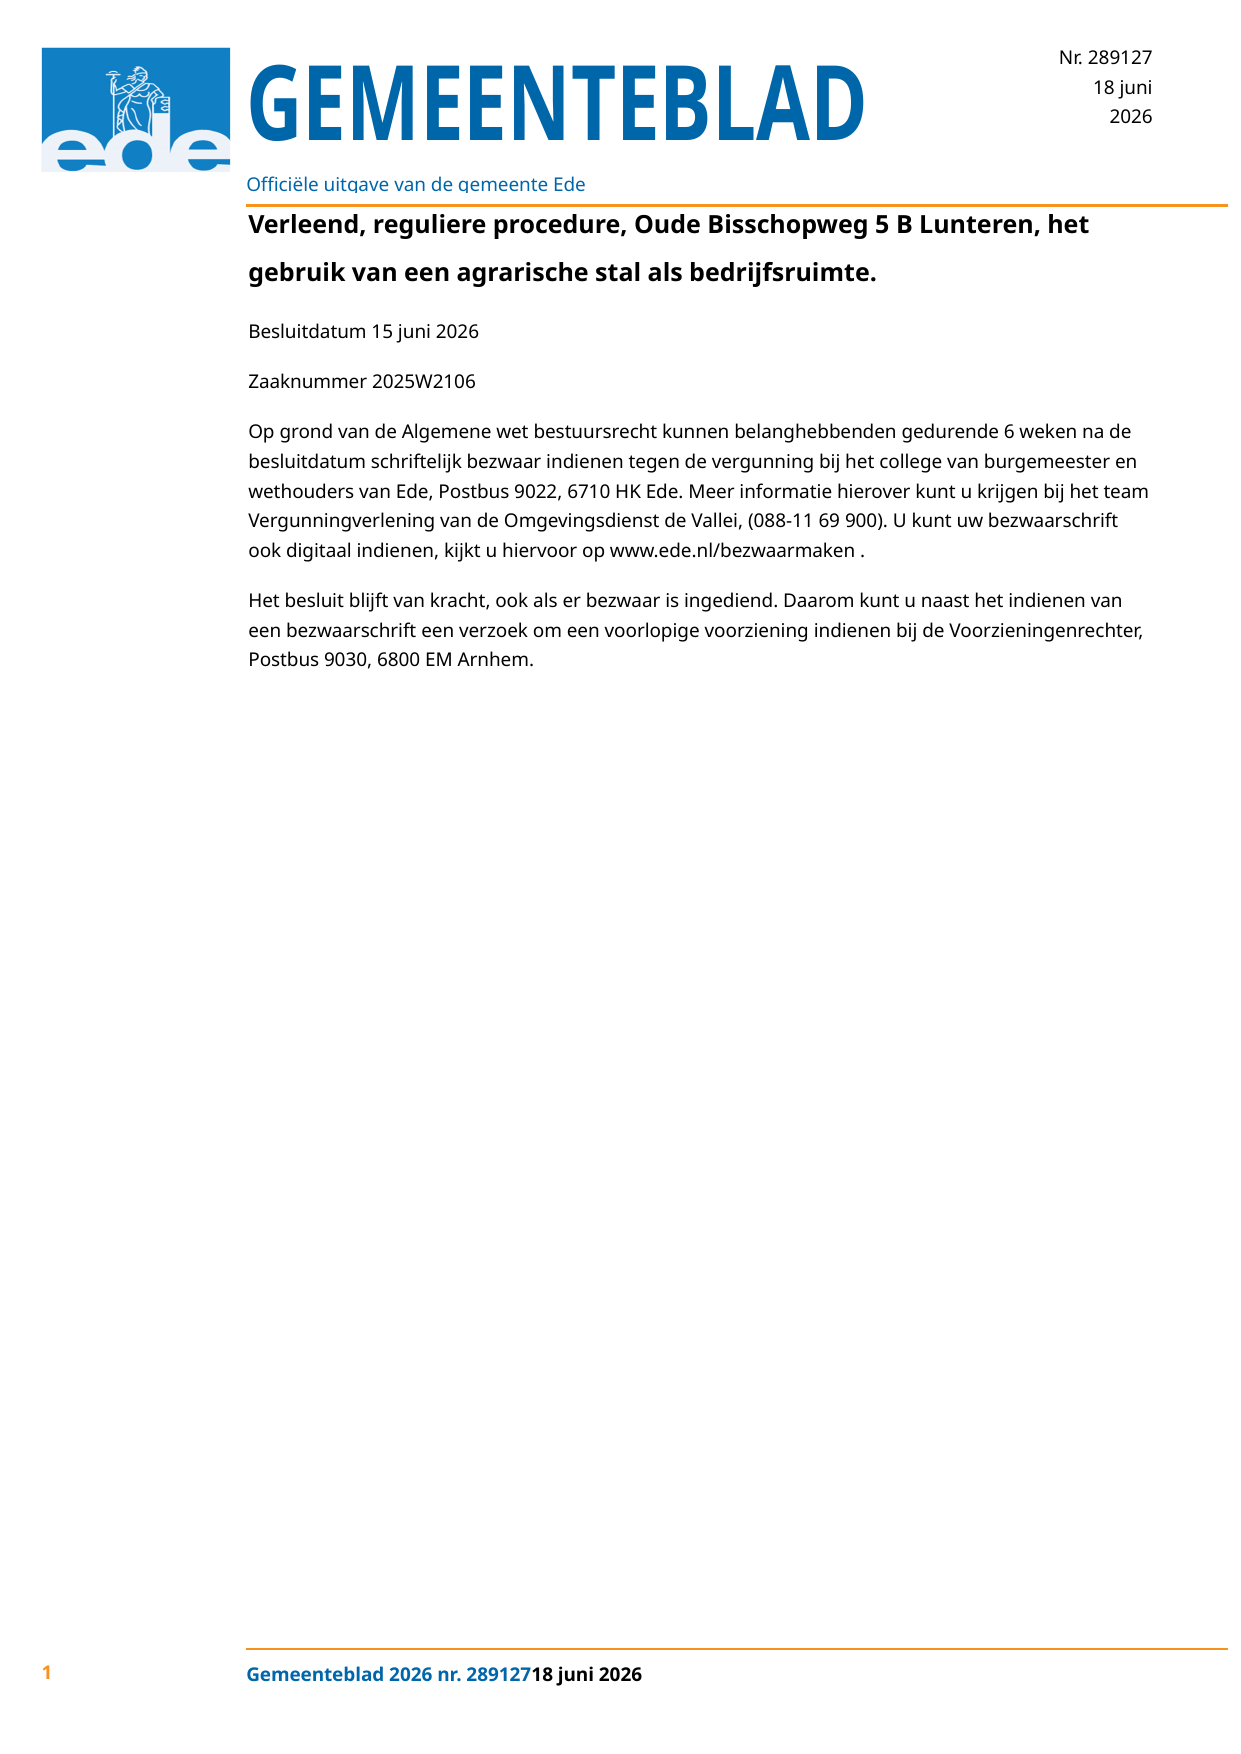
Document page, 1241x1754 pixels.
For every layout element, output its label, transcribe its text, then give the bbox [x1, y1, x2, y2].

picture [41, 47, 231, 172]
text Op grond van de Algemene wet bestuursrecht kunnen belanghebbenden gedurende 6 weken na de besluitdatum schriftelijk bezwaar indienen tegen de vergunning bij het college van burgemeester en wethouders van Ede, Postbus 9022, 6710 HK Ede. Meer informatie hierover kunt u krijgen bij het team Vergunningverlening van de Omgevingsdienst de Vallei, (088-11 69 900). U kunt uw bezwaarschrift ook digitaal indienen, kijkt u hiervoor op www.ede.nl/bezwaarmaken . [248, 419, 1152, 563]
text Verleend, reguliere procedure, Oude Bisschopweg 5 B Lunteren, het gebruik van een agrarische stal als bedrijfsruimte. [248, 207, 1152, 288]
text Zaaknummer 2025W2106 [248, 368, 1152, 394]
text Het besluit blijft van kracht, ook als er bezwaar is ingediend. Daarom kunt u naast het indienen van een bezwaarschrift een verzoek om een voorlopige voorziening indienen bij de Voorzieningenrechter, Postbus 9030, 6800 EM Arnhem. [248, 587, 1152, 672]
text Besluitdatum 15 juni 2026 [248, 318, 1152, 344]
